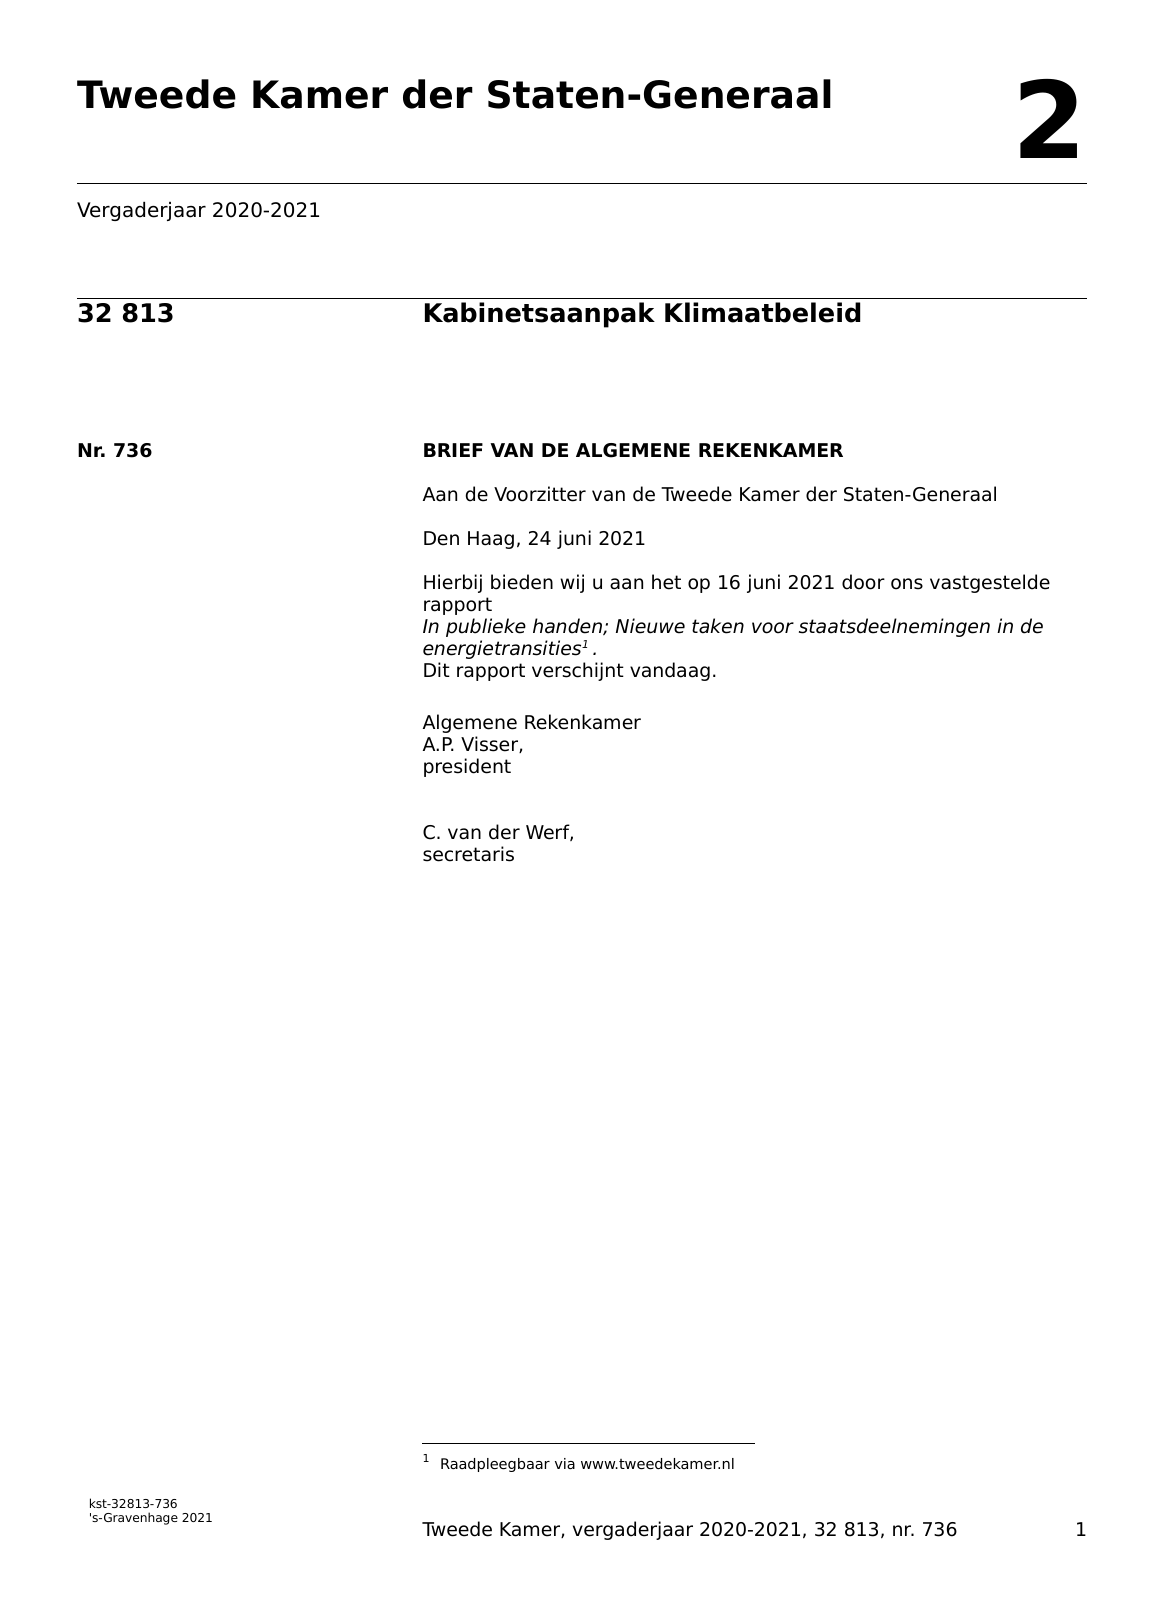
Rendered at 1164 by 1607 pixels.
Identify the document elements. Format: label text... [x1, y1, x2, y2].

text 's-Gravenhage 2021 [88, 1511, 323, 1525]
text Dit rapport verschijnt vandaag. [422, 660, 1087, 682]
subtitle Nr. 736 BRIEF VAN DE ALGEMENE REKENKAMER [77, 440, 1087, 462]
text C. van der Werf, secretaris [422, 800, 1087, 866]
subtitle 32 813 Kabinetsaanpak Klimaatbeleid [77, 299, 1087, 329]
text In publieke handen; Nieuwe taken voor staatsdeelnemingen in de energietransities. [422, 616, 1087, 660]
table_cell Vergaderjaar 2020-2021 [77, 184, 1087, 298]
table_header Tweede Kamer der Staten-Generaal [77, 59, 886, 183]
table_header 2 [886, 59, 1087, 183]
text Hierbij bieden wij u aan het op 16 juni 2021 door ons vastgestelde rapport [422, 572, 1087, 616]
text kst-32813-736 [88, 1497, 323, 1511]
text Aan de Voorzitter van de Tweede Kamer der Staten-Generaal [422, 484, 1087, 506]
text Den Haag, 24 juni 2021 [422, 528, 1087, 550]
text Algemene Rekenkamer A.P. Visser, president [422, 712, 1087, 778]
text Raadpleegbaar via www.tweedekamer.nl [422, 1452, 1087, 1474]
